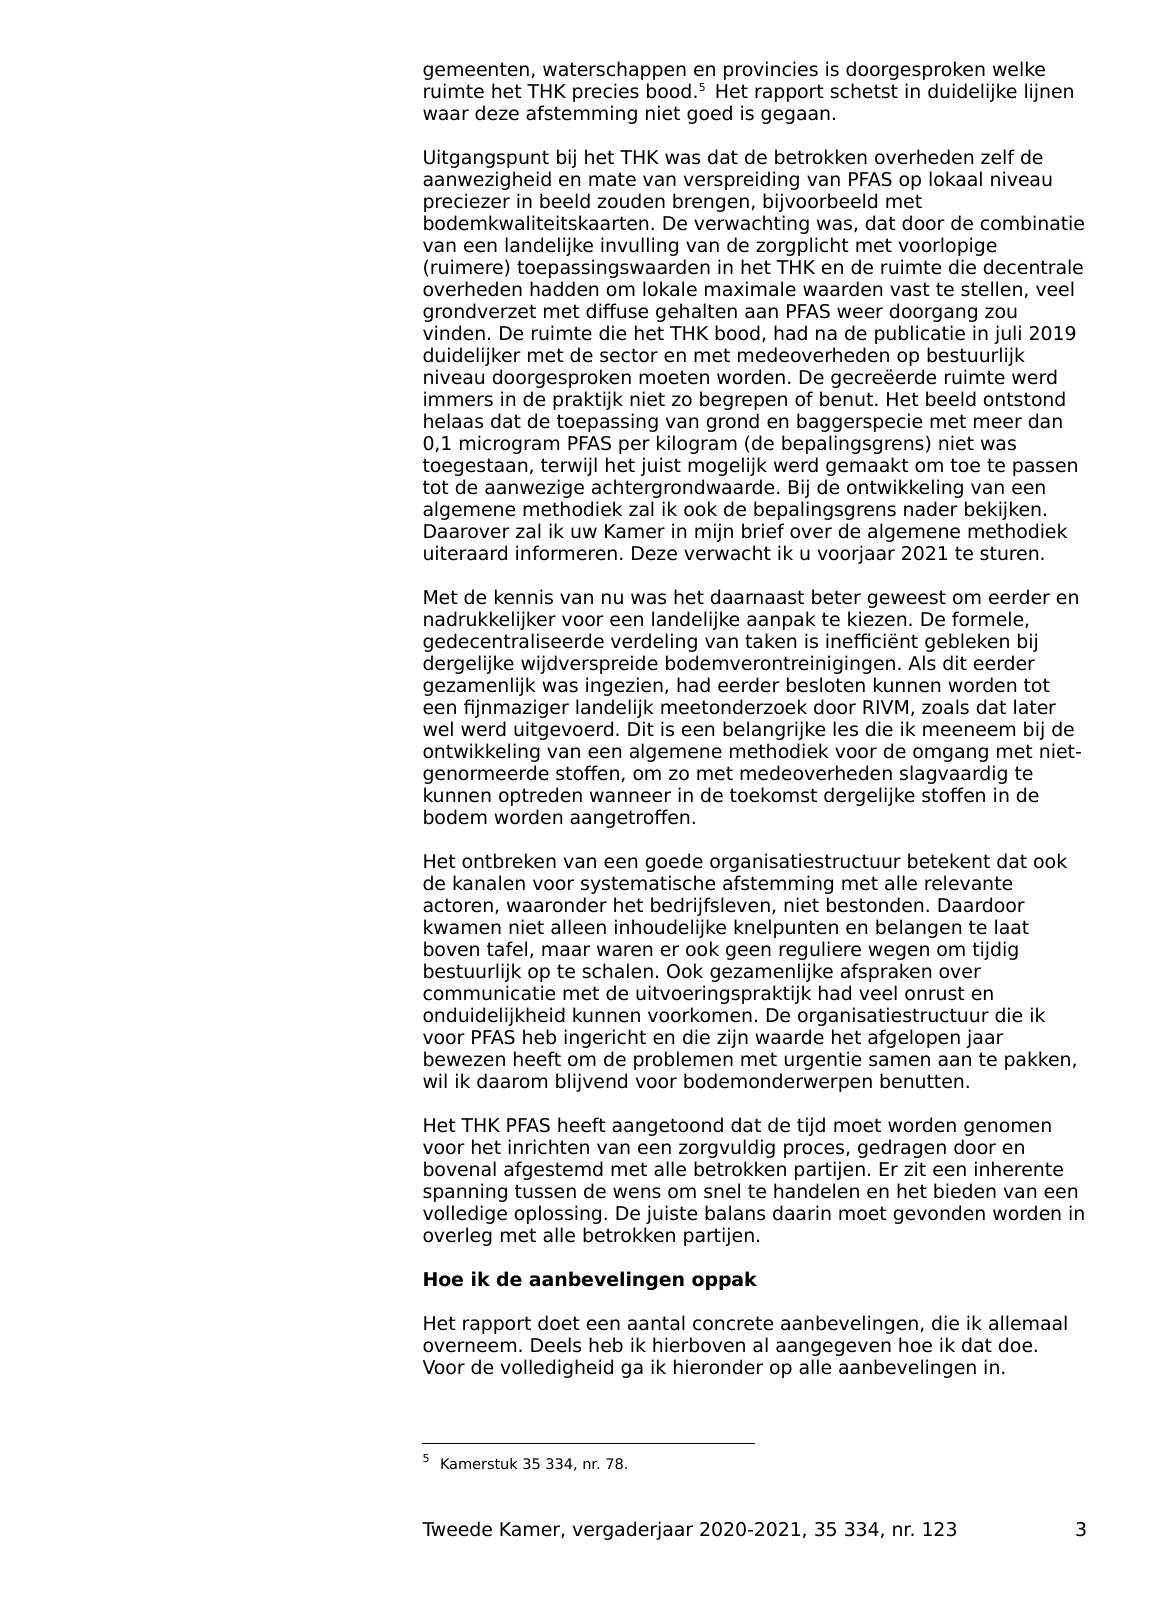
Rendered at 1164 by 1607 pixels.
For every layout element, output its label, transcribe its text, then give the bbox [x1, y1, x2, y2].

text Kamerstuk 35 334, nr. 78. [422, 1452, 1087, 1474]
text Met de kennis van nu was het daarnaast beter geweest om eerder en nadrukkelijker voor een landelijke aanpak te kiezen. De formele, gedecentraliseerde verdeling van taken is inefficiënt gebleken bij dergelijke wijdverspreide bodemverontreinigingen. Als dit eerder gezamenlijk was ingezien, had eerder besloten kunnen worden tot een fijnmaziger landelijk meetonderzoek door RIVM, zoals dat later wel werd uitgevoerd. Dit is een belangrijke les die ik meeneem bij de ontwikkeling van een algemene methodiek voor de omgang met niet-genormeerde stoffen, om zo met medeoverheden slagvaardig te kunnen optreden wanneer in de toekomst dergelijke stoffen in de bodem worden aangetroffen. [422, 587, 1087, 829]
text Uitgangspunt bij het THK was dat de betrokken overheden zelf de aanwezigheid en mate van verspreiding van PFAS op lokaal niveau preciezer in beeld zouden brengen, bijvoorbeeld met bodemkwaliteitskaarten. De verwachting was, dat door de combinatie van een landelijke invulling van de zorgplicht met voorlopige (ruimere) toepassingswaarden in het THK en de ruimte die decentrale overheden hadden om lokale maximale waarden vast te stellen, veel grondverzet met diffuse gehalten aan PFAS weer doorgang zou vinden. De ruimte die het THK bood, had na de publicatie in juli 2019 duidelijker met de sector en met medeoverheden op bestuurlijk niveau doorgesproken moeten worden. De gecreëerde ruimte werd immers in de praktijk niet zo begrepen of benut. Het beeld ontstond helaas dat de toepassing van grond en baggerspecie met meer dan 0,1 microgram PFAS per kilogram (de bepalingsgrens) niet was toegestaan, terwijl het juist mogelijk werd gemaakt om toe te passen tot de aanwezige achtergrondwaarde. Bij de ontwikkeling van een algemene methodiek zal ik ook de bepalingsgrens nader bekijken. Daarover zal ik uw Kamer in mijn brief over de algemene methodiek uiteraard informeren. Deze verwacht ik u voorjaar 2021 te sturen. [422, 147, 1087, 565]
text Het rapport doet een aantal concrete aanbevelingen, die ik allemaal overneem. Deels heb ik hierboven al aangegeven hoe ik dat doe. Voor de volledigheid ga ik hieronder op alle aanbevelingen in. [422, 1313, 1087, 1379]
text Het ontbreken van een goede organisatiestructuur betekent dat ook de kanalen voor systematische afstemming met alle relevante actoren, waaronder het bedrijfsleven, niet bestonden. Daardoor kwamen niet alleen inhoudelijke knelpunten en belangen te laat boven tafel, maar waren er ook geen reguliere wegen om tijdig bestuurlijk op te schalen. Ook gezamenlijke afspraken over communicatie met de uitvoeringspraktijk had veel onrust en onduidelijkheid kunnen voorkomen. De organisatiestructuur die ik voor PFAS heb ingericht en die zijn waarde het afgelopen jaar bewezen heeft om de problemen met urgentie samen aan te pakken, wil ik daarom blijvend voor bodemonderwerpen benutten. [422, 851, 1087, 1093]
text gemeenten, waterschappen en provincies is doorgesproken welke ruimte het THK precies bood. Het rapport schetst in duidelijke lijnen waar deze afstemming niet goed is gegaan. [422, 59, 1087, 125]
subtitle Hoe ik de aanbevelingen oppak [422, 1269, 1087, 1291]
text Het THK PFAS heeft aangetoond dat de tijd moet worden genomen voor het inrichten van een zorgvuldig proces, gedragen door en bovenal afgestemd met alle betrokken partijen. Er zit een inherente spanning tussen de wens om snel te handelen en het bieden van een volledige oplossing. De juiste balans daarin moet gevonden worden in overleg met alle betrokken partijen. [422, 1115, 1087, 1247]
